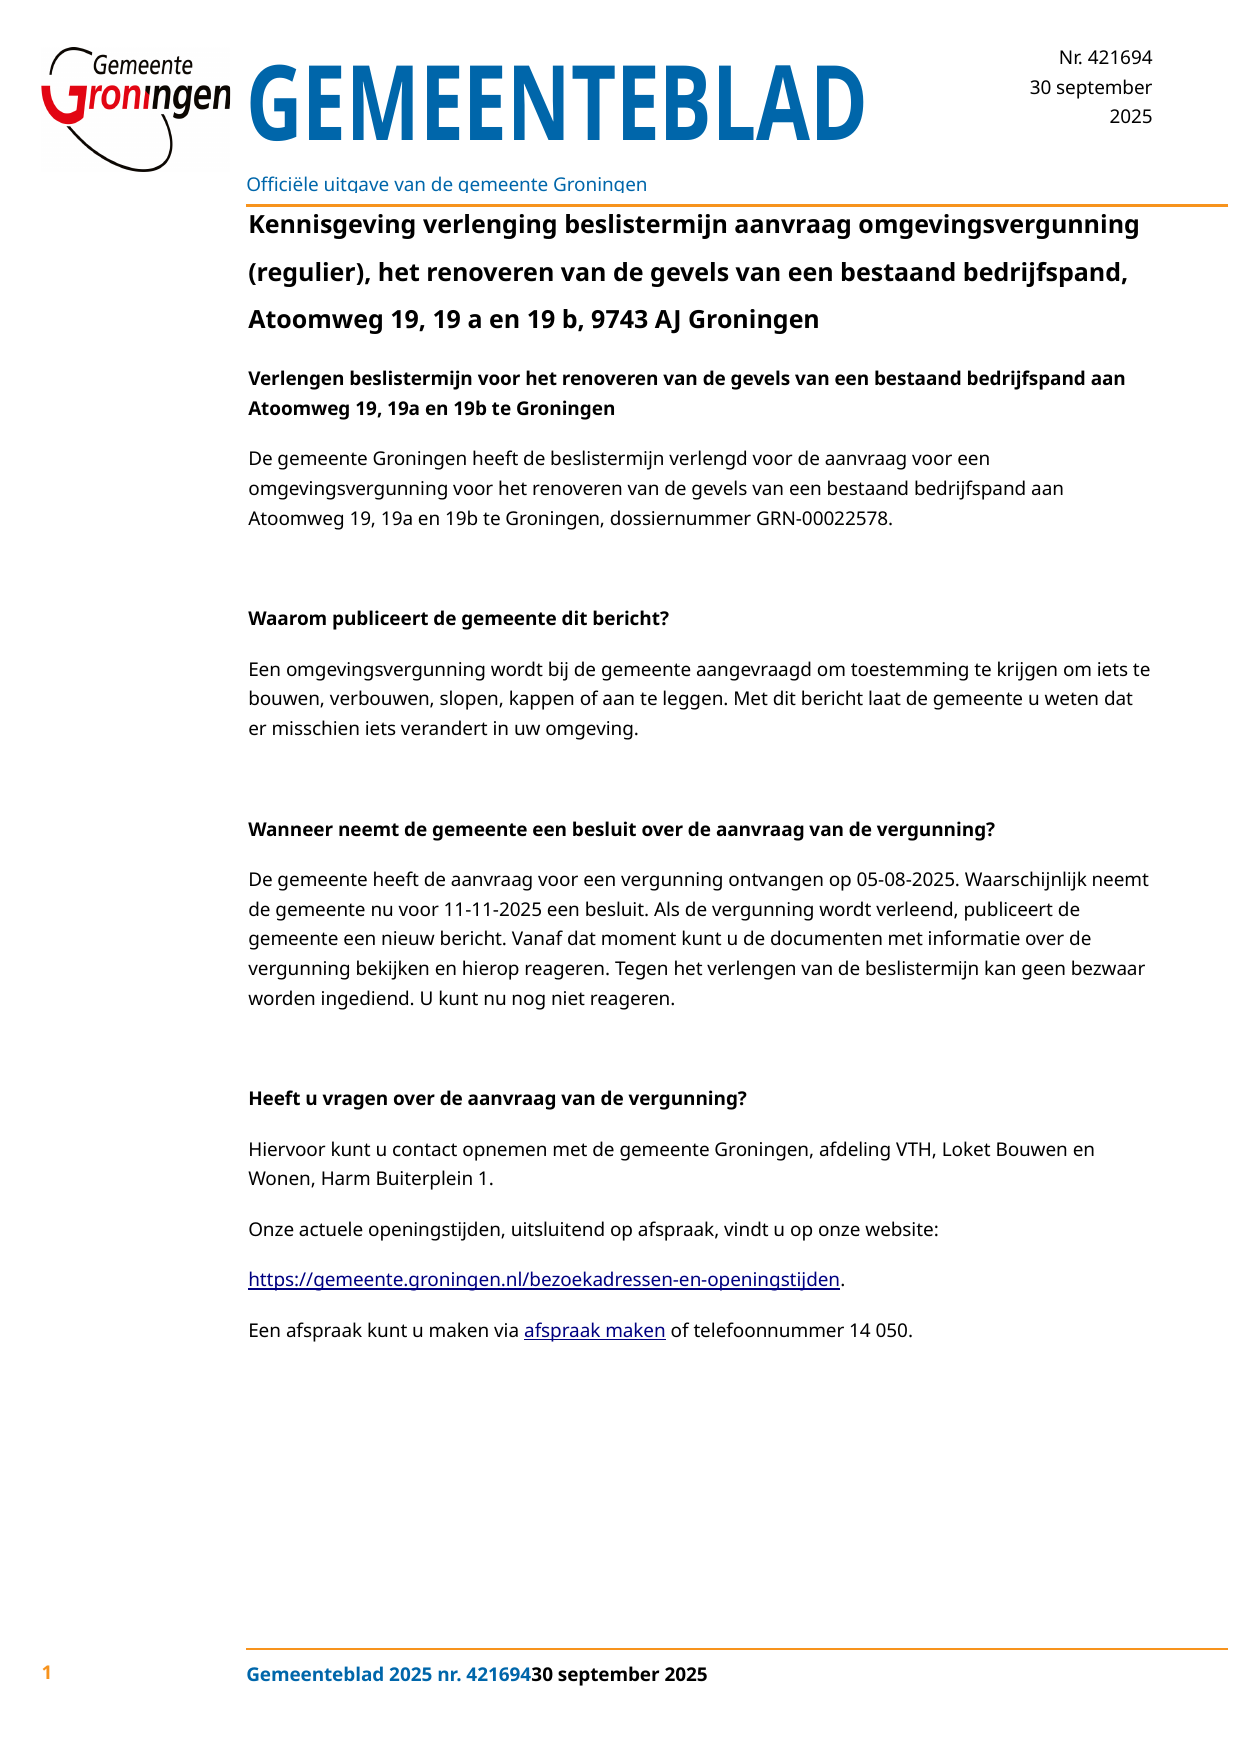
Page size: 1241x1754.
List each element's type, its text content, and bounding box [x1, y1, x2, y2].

picture [41, 47, 231, 172]
text De gemeente heeft de aanvraag voor een vergunning ontvangen op 05-08-2025. Waarschijnlijk neemt de gemeente nu voor 11-11-2025 een besluit. Als de vergunning wordt verleend, publiceert de gemeente een nieuw bericht. Vanaf dat moment kunt u de documenten met informatie over de vergunning bekijken en hierop reageren. Tegen het verlengen van de beslistermijn kan geen bezwaar worden ingediend. U kunt nu nog niet reageren. [248, 866, 1152, 1010]
text Een afspraak kunt u maken via afspraak maken of telefoonnummer 14 050. [248, 1317, 1152, 1342]
text Kennisgeving verlenging beslistermijn aanvraag omgevingsvergunning (regulier), het renoveren van de gevels van een bestaand bedrijfspand, Atoomweg 19, 19 a en 19 b, 9743 AJ Groningen [248, 207, 1152, 336]
text Een omgevingsvergunning wordt bij de gemeente aangevraagd om toestemming te krijgen om iets te bouwen, verbouwen, slopen, kappen of aan te leggen. Met dit bericht laat de gemeente u weten dat er misschien iets verandert in uw omgeving. [248, 656, 1152, 741]
text https://gemeente.groningen.nl/bezoekadressen-en-openingstijden. [248, 1266, 1152, 1292]
text Wanneer neemt de gemeente een besluit over de aanvraag van de vergunning? [248, 816, 1152, 842]
text Heeft u vragen over de aanvraag van de vergunning? [248, 1086, 1152, 1111]
text Verlengen beslistermijn voor het renoveren van de gevels van een bestaand bedrijfspand aan Atoomweg 19, 19a en 19b te Groningen [248, 366, 1152, 421]
text Waarom publiceert de gemeente dit bericht? [248, 606, 1152, 631]
text De gemeente Groningen heeft de beslistermijn verlengd voor de aanvraag voor een omgevingsvergunning voor het renoveren van de gevels van een bestaand bedrijfspand aan Atoomweg 19, 19a en 19b te Groningen, dossiernummer GRN-00022578. [248, 446, 1152, 530]
text Onze actuele openingstijden, uitsluitend op afspraak, vindt u op onze website: [248, 1216, 1152, 1242]
text Hiervoor kunt u contact opnemen met de gemeente Groningen, afdeling VTH, Loket Bouwen en Wonen, Harm Buiterplein 1. [248, 1136, 1152, 1191]
